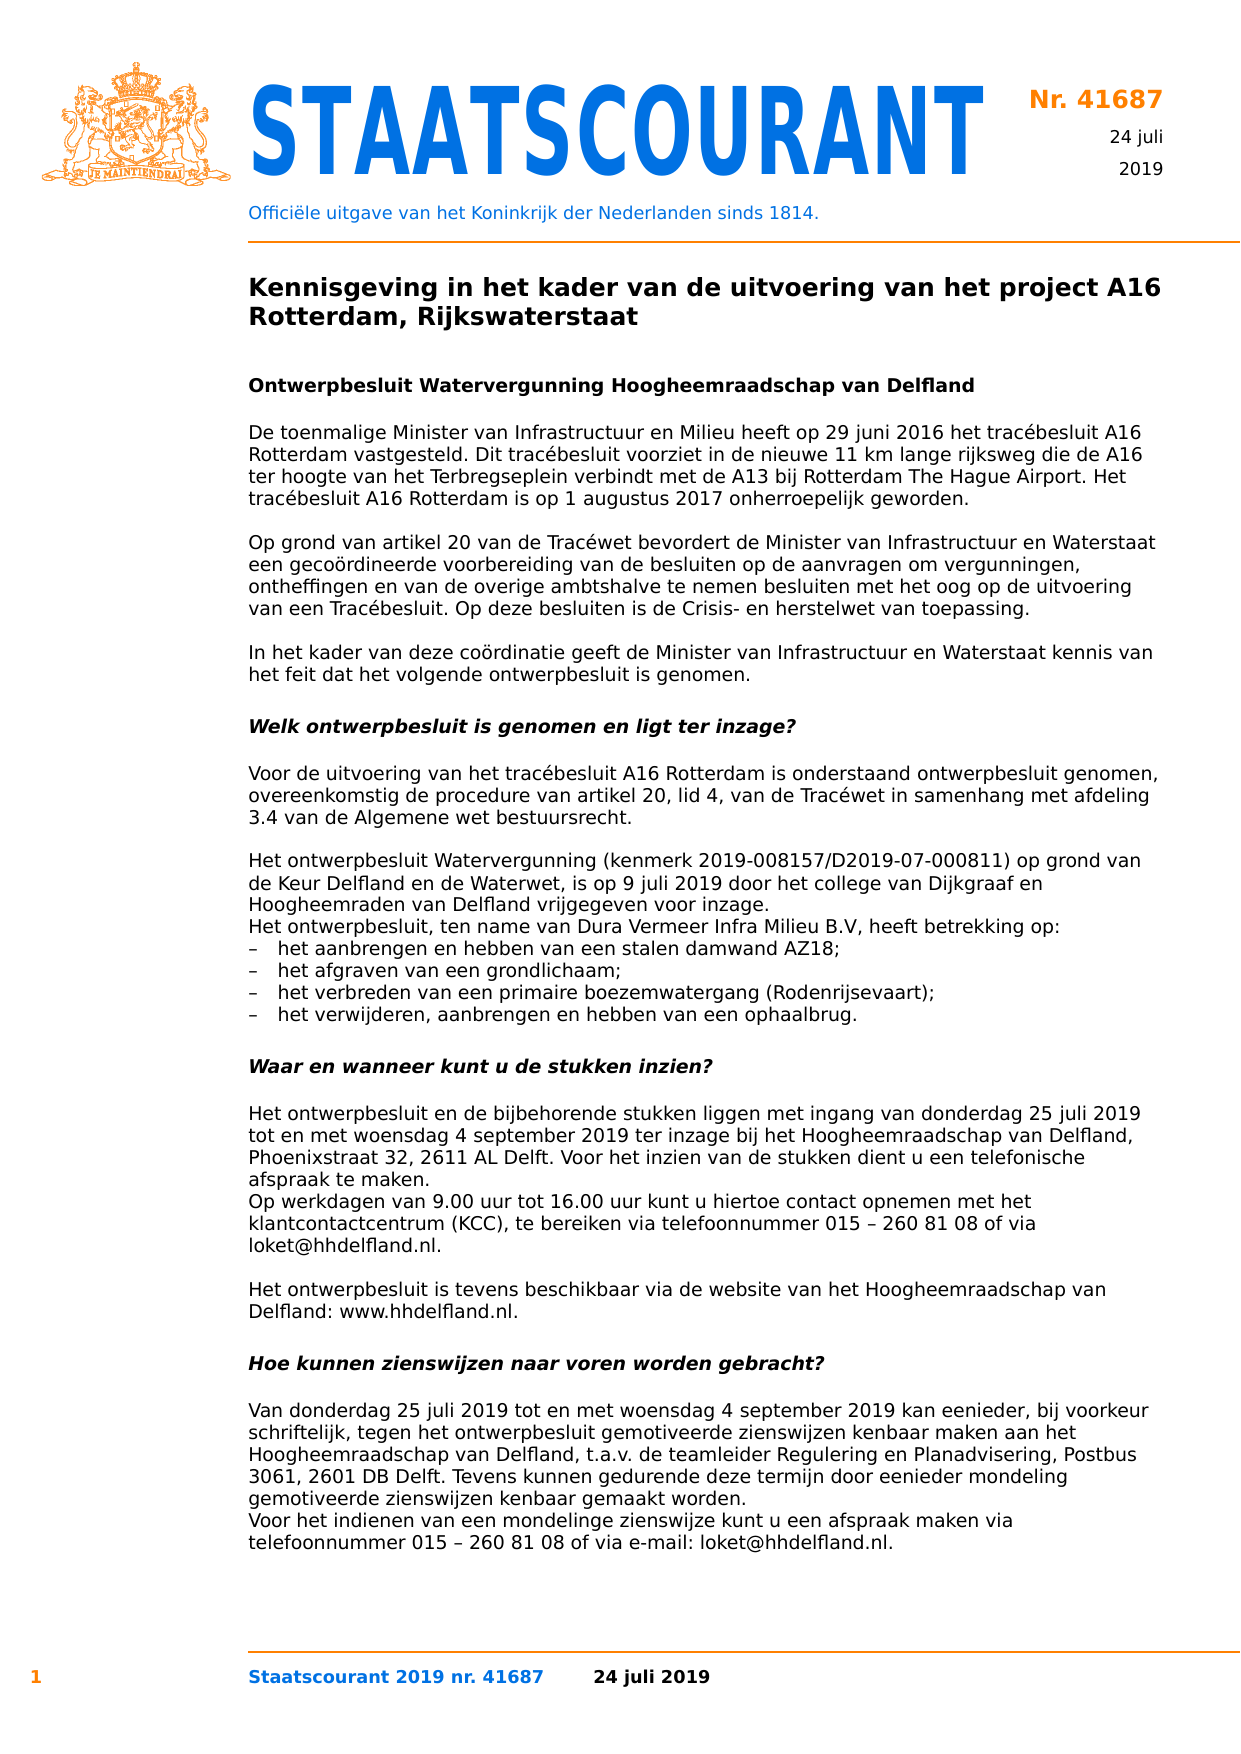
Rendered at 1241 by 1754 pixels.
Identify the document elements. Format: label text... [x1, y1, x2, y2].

subtitle Welk ontwerpbesluit is genomen en ligt ter inzage? [248, 716, 1163, 738]
text – het verwijderen, aanbrengen en hebben van een ophaalbrug. [248, 1004, 1163, 1026]
text Het ontwerpbesluit en de bijbehorende stukken liggen met ingang van donderdag 25 juli 2019 tot en met woensdag 4 september 2019 ter inzage bij het Hoogheemraadschap van Delfland, Phoenixstraat 32, 2611 AL Delft. Voor het inzien van de stukken dient u een telefonische afspraak te maken. [248, 1103, 1163, 1191]
table_cell 24 juli [998, 121, 1240, 153]
text – het verbreden van een primaire boezemwatergang (Rodenrijsevaart); [248, 982, 1163, 1004]
text Voor de uitvoering van het tracébesluit A16 Rotterdam is onderstaand ontwerpbesluit genomen, overeenkomstig de procedure van artikel 20, lid 4, van de Tracéwet in samenhang met afdeling 3.4 van de Algemene wet bestuursrecht. [248, 763, 1163, 828]
subtitle Kennisgeving in het kader van de uitvoering van het project A16 Rotterdam, Rijkswaterstaat [248, 273, 1163, 331]
text Voor het indienen van een mondelinge zienswijze kunt u een afspraak maken via telefoonnummer 015 – 260 81 08 of via e-mail: loket@hhdelfland.nl. [248, 1510, 1163, 1554]
table_cell 2019 [998, 153, 1240, 203]
text De toenmalige Minister van Infrastructuur en Milieu heeft op 29 juni 2016 het tracébesluit A16 Rotterdam vastgesteld. Dit tracébesluit voorziet in de nieuwe 11 km lange rijksweg die de A16 ter hoogte van het Terbregseplein verbindt met de A13 bij Rotterdam The Hague Airport. Het tracébesluit A16 Rotterdam is op 1 augustus 2017 onherroepelijk geworden. [248, 422, 1163, 510]
text Op werkdagen van 9.00 uur tot 16.00 uur kunt u hiertoe contact opnemen met het klantcontactcentrum (KCC), te bereiken via telefoonnummer 015 – 260 81 08 of via loket@hhdelfland.nl. [248, 1191, 1163, 1257]
table_header Nr. 41687 [998, 62, 1240, 121]
text Het ontwerpbesluit is tevens beschikbaar via de website van het Hoogheemraadschap van Delfland: www.hhdelfland.nl. [248, 1279, 1163, 1323]
text Op grond van artikel 20 van de Tracéwet bevordert de Minister van Infrastructuur en Waterstaat een gecoördineerde voorbereiding van de besluiten op de aanvragen om vergunningen, ontheffingen en van de overige ambtshalve te nemen besluiten met het oog op de uitvoering van een Tracébesluit. Op deze besluiten is de Crisis- en herstelwet van toepassing. [248, 532, 1163, 620]
subtitle Hoe kunnen zienswijzen naar voren worden gebracht? [248, 1353, 1163, 1375]
table_cell Officiële uitgave van het Koninkrijk der Nederlanden sinds 1814. [248, 203, 1240, 241]
text Het ontwerpbesluit, ten name van Dura Vermeer Infra Milieu B.V, heeft betrekking op: [248, 916, 1163, 938]
text Het ontwerpbesluit Watervergunning (kenmerk 2019-008157/D2019-07-000811) op grond van de Keur Delfland en de Waterwet, is op 9 juli 2019 door het college van Dijkgraaf en Hoogheemraden van Delfland vrijgegeven voor inzage. [248, 850, 1163, 916]
table_header STAATSCOURANT [248, 62, 998, 203]
subtitle Waar en wanneer kunt u de stukken inzien? [248, 1056, 1163, 1078]
picture [41, 62, 231, 186]
text – het aanbrengen en hebben van een stalen damwand AZ18; [248, 938, 1163, 960]
table_header [25, 62, 248, 241]
subtitle Ontwerpbesluit Watervergunning Hoogheemraadschap van Delfland [248, 375, 1163, 397]
text Van donderdag 25 juli 2019 tot en met woensdag 4 september 2019 kan eenieder, bij voorkeur schriftelijk, tegen het ontwerpbesluit gemotiveerde zienswijzen kenbaar maken aan het Hoogheemraadschap van Delfland, t.a.v. de teamleider Regulering en Planadvisering, Postbus 3061, 2601 DB Delft. Tevens kunnen gedurende deze termijn door eenieder mondeling gemotiveerde zienswijzen kenbaar gemaakt worden. [248, 1400, 1163, 1510]
text – het afgraven van een grondlichaam; [248, 960, 1163, 982]
text In het kader van deze coördinatie geeft de Minister van Infrastructuur en Waterstaat kennis van het feit dat het volgende ontwerpbesluit is genomen. [248, 642, 1163, 686]
